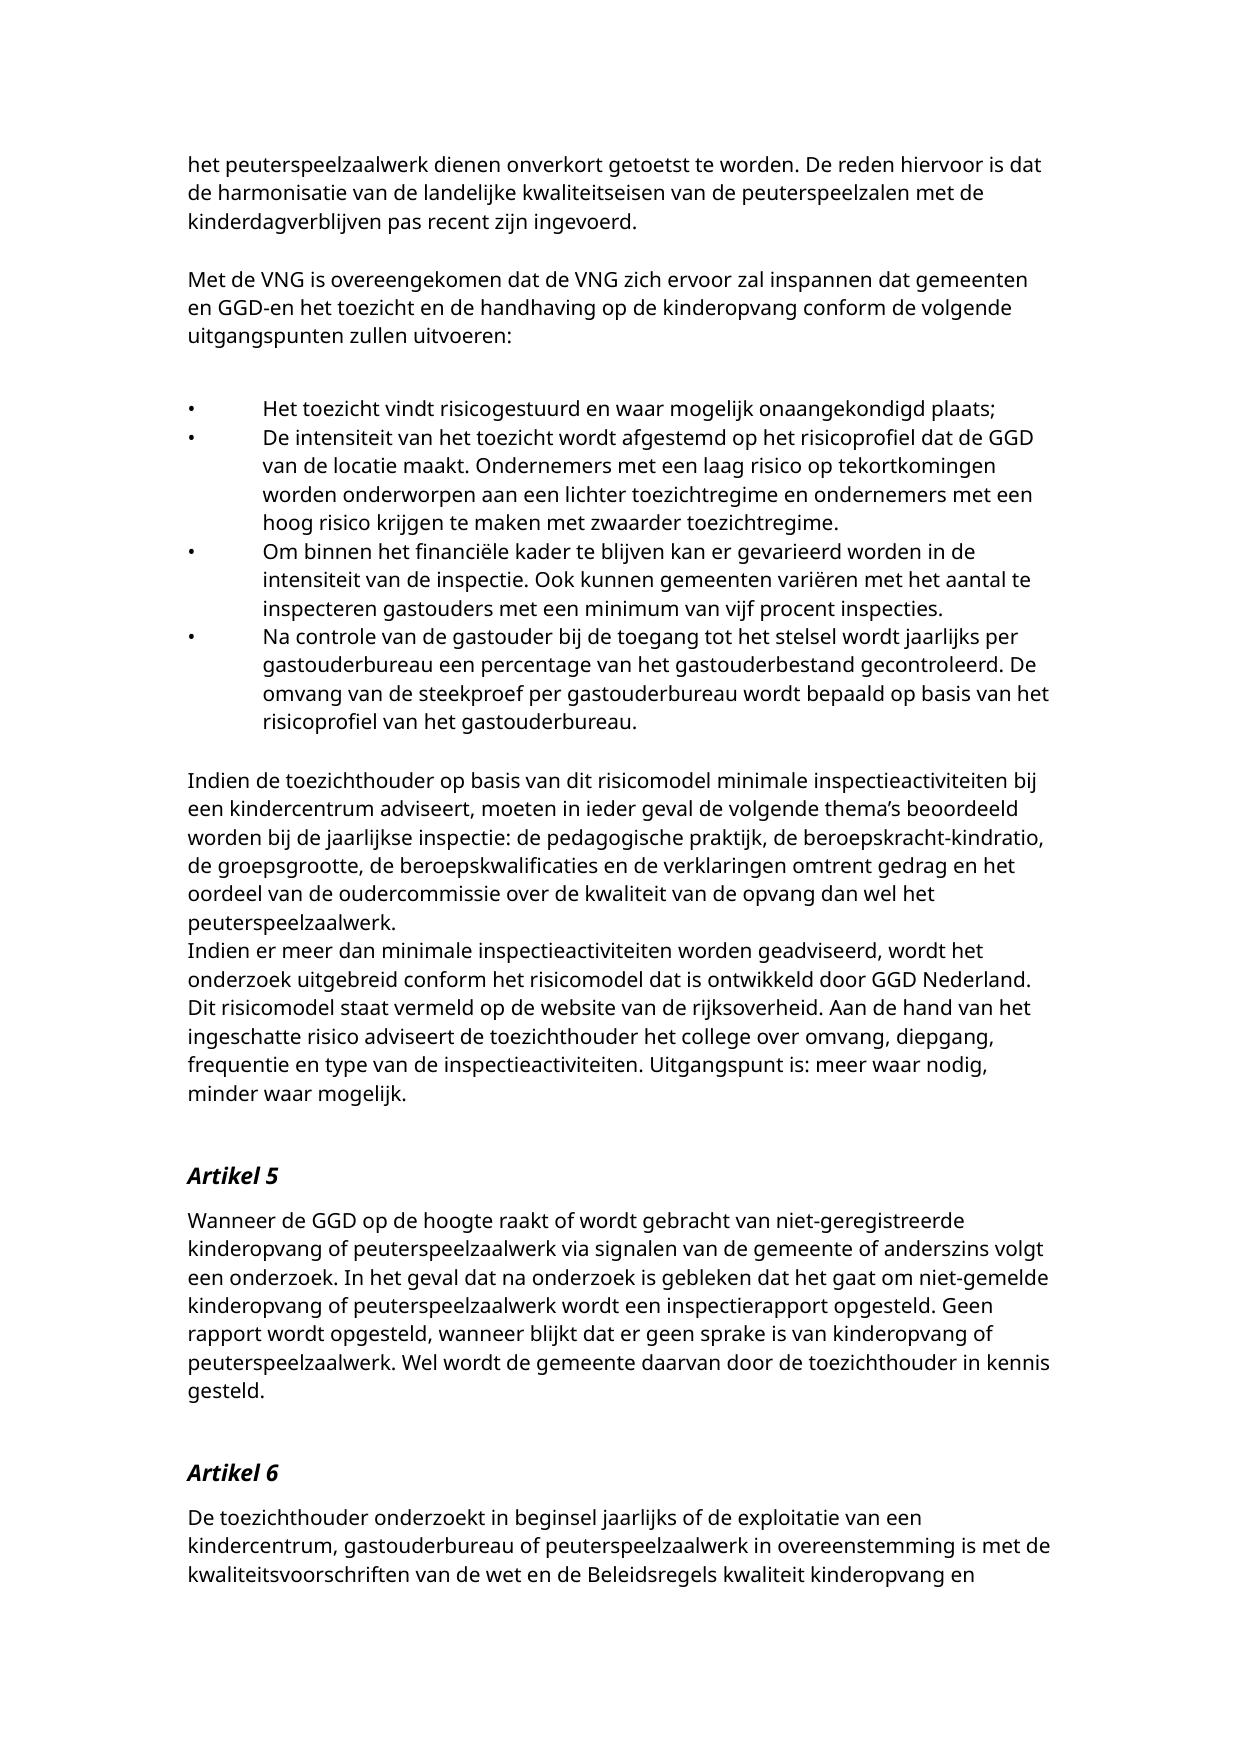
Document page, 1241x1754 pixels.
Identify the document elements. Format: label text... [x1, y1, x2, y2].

text De toezichthouder onderzoekt in beginsel jaarlijks of de exploitatie van een kindercentrum, gastouderbureau of peuterspeelzaalwerk in overeenstemming is met de kwaliteitsvoorschriften van de wet en de Beleidsregels kwaliteit kinderopvang en [187, 1503, 1053, 1588]
text Indien er meer dan minimale inspectieactiviteiten worden geadviseerd, wordt het onderzoek uitgebreid conform het risicomodel dat is ontwikkeld door GGD Nederland. Dit risicomodel staat vermeld op de website van de rijksoverheid. Aan de hand van het ingeschatte risico adviseert de toezichthouder het college over omvang, diepgang, frequentie en type van de inspectieactiviteiten. Uitgangspunt is: meer waar nodig, minder waar mogelijk. [187, 936, 1053, 1107]
list Het toezicht vindt risicogestuurd en waar mogelijk onaangekondigd plaats; [187, 394, 1053, 423]
text Indien de toezichthouder op basis van dit risicomodel minimale inspectieactiviteiten bij een kindercentrum adviseert, moeten in ieder geval de volgende thema’s beoordeeld worden bij de jaarlijkse inspectie: de pedagogische praktijk, de beroepskracht-kindratio, de groepsgrootte, de beroepskwalificaties en de verklaringen omtrent gedrag en het oordeel van de oudercommissie over de kwaliteit van de opvang dan wel het peuterspeelzaalwerk. [187, 766, 1053, 936]
text Wanneer de GGD op de hoogte raakt of wordt gebracht van niet-geregistreerde kinderopvang of peuterspeelzaalwerk via signalen van de gemeente of anderszins volgt een onderzoek. In het geval dat na onderzoek is gebleken dat het gaat om niet-gemelde kinderopvang of peuterspeelzaalwerk wordt een inspectierapport opgesteld. Geen rapport wordt opgesteld, wanneer blijkt dat er geen sprake is van kinderopvang of peuterspeelzaalwerk. Wel wordt de gemeente daarvan door de toezichthouder in kennis gesteld. [187, 1206, 1053, 1405]
text het peuterspeelzaalwerk dienen onverkort getoetst te worden. De reden hiervoor is dat de harmonisatie van de landelijke kwaliteitseisen van de peuterspeelzalen met de kinderdagverblijven pas recent zijn ingevoerd. [187, 150, 1053, 235]
subtitle Artikel 6 [187, 1457, 1053, 1488]
list De intensiteit van het toezicht wordt afgestemd op het risicoprofiel dat de GGD van de locatie maakt. Ondernemers met een laag risico op tekortkomingen worden onderworpen aan een lichter toezichtregime en ondernemers met een hoog risico krijgen te maken met zwaarder toezichtregime. [187, 423, 1053, 537]
text Met de VNG is overeengekomen dat de VNG zich ervoor zal inspannen dat gemeenten en GGD-en het toezicht en de handhaving op de kinderopvang conform de volgende uitgangspunten zullen uitvoeren: [187, 265, 1053, 350]
list Na controle van de gastouder bij de toegang tot het stelsel wordt jaarlijks per gastouderbureau een percentage van het gastouderbestand gecontroleerd. De omvang van de steekproef per gastouderbureau wordt bepaald op basis van het risicoprofiel van het gastouderbureau. [187, 622, 1053, 736]
list Om binnen het financiële kader te blijven kan er gevarieerd worden in de intensiteit van de inspectie. Ook kunnen gemeenten variëren met het aantal te inspecteren gastouders met een minimum van vijf procent inspecties. [187, 537, 1053, 622]
subtitle Artikel 5 [187, 1159, 1053, 1191]
